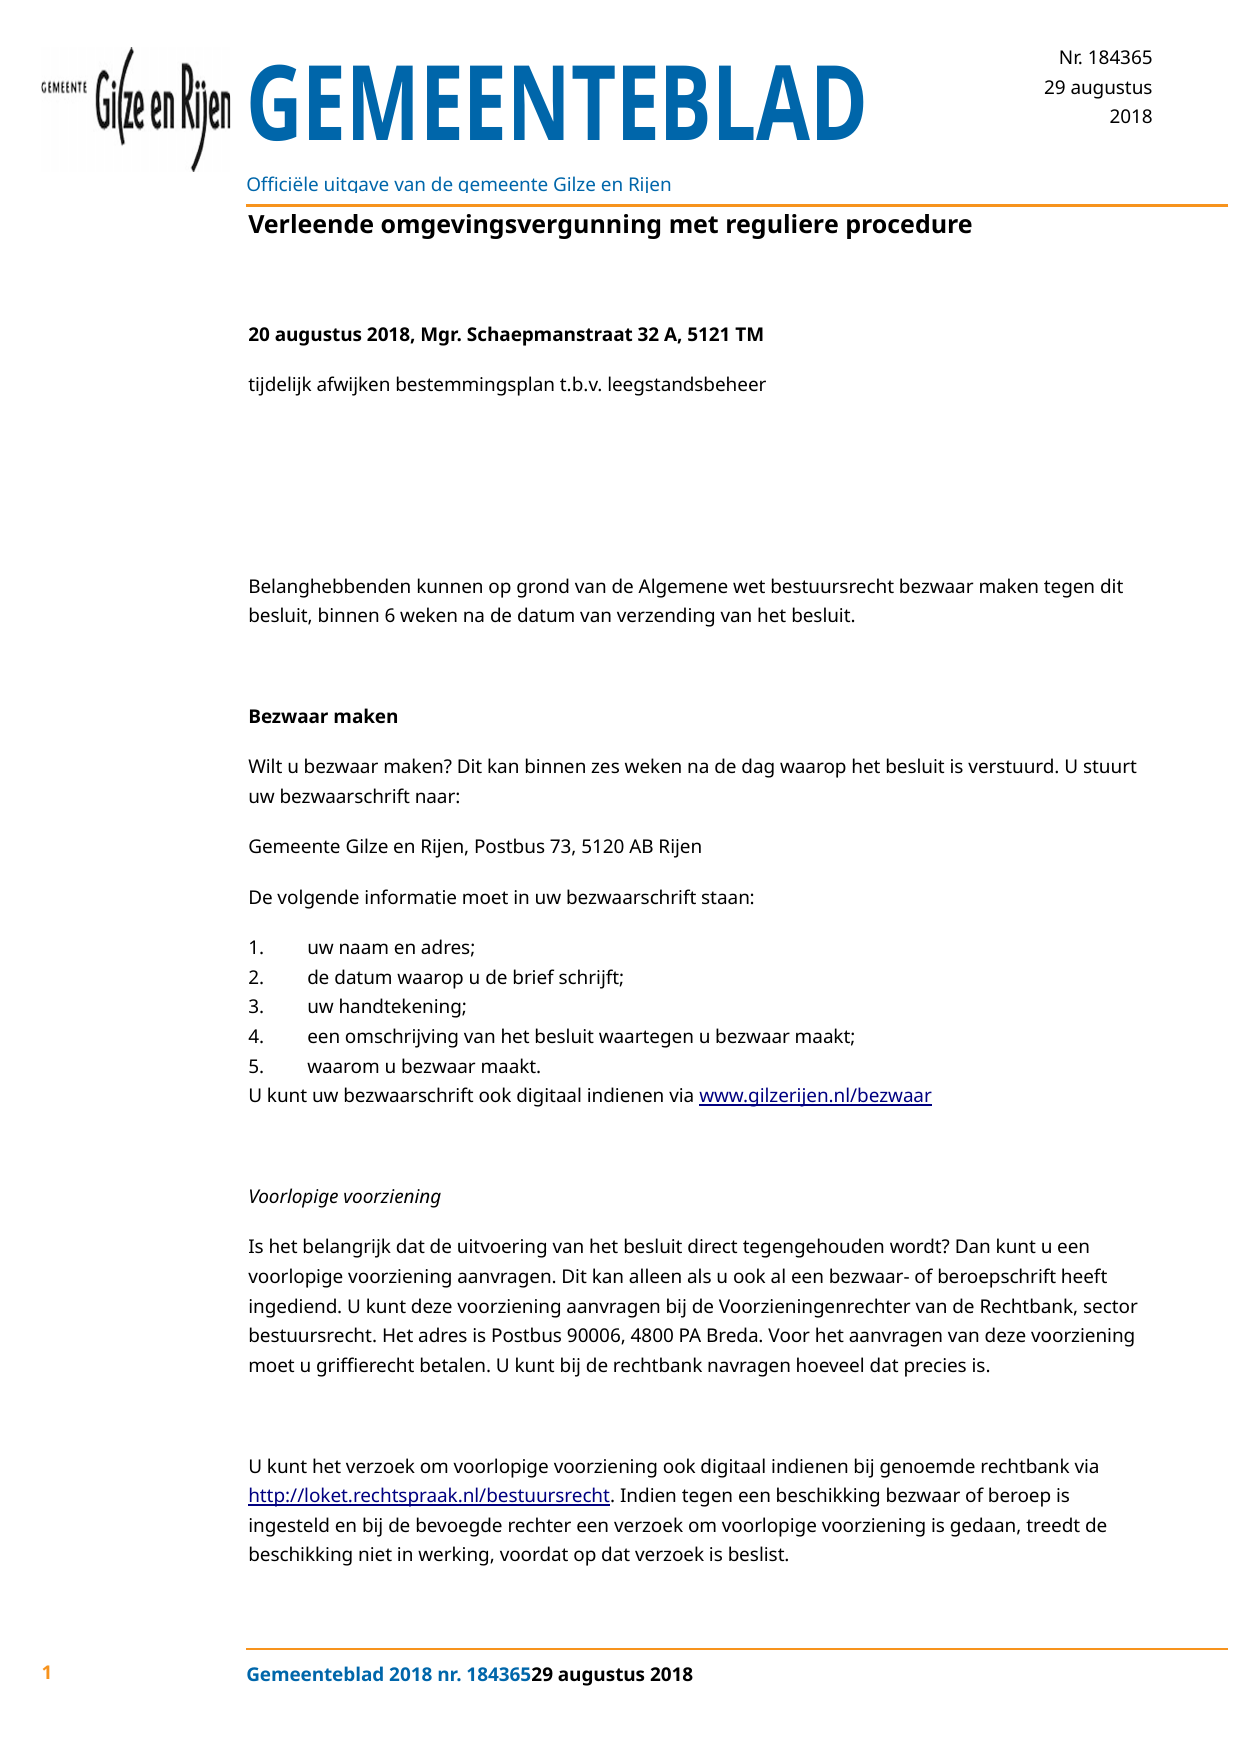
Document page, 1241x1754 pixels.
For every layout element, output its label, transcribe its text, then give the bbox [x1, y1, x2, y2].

text 20 augustus 2018, Mgr. Schaepmanstraat 32 A, 5121 TM [248, 321, 1152, 346]
list uw handtekening; [248, 994, 1152, 1019]
list waarom u bezwaar maakt. [248, 1053, 1152, 1078]
text De volgende informatie moet in uw bezwaarschrift staan: [248, 884, 1152, 910]
list een omschrijving van het besluit waartegen u bezwaar maakt; [248, 1023, 1152, 1049]
text tijdelijk afwijken bestemmingsplan t.b.v. leegstandsbeheer [248, 371, 1152, 397]
text Belanghebbenden kunnen op grond van de Algemene wet bestuursrecht bezwaar maken tegen dit besluit, binnen 6 weken na de datum van verzending van het besluit. [248, 573, 1152, 628]
text Wilt u bezwaar maken? Dit kan binnen zes weken na de dag waarop het besluit is verstuurd. U stuurt uw bezwaarschrift naar: [248, 754, 1152, 809]
text Verleende omgevingsvergunning met reguliere procedure [248, 207, 1152, 241]
text U kunt uw bezwaarschrift ook digitaal indienen via www.gilzerijen.nl/bezwaar [248, 1082, 1152, 1108]
text Is het belangrijk dat de uitvoering van het besluit direct tegengehouden wordt? Dan kunt u een voorlopige voorziening aanvragen. Dit kan alleen als u ook al een bezwaar- of beroepschrift heeft ingediend. U kunt deze voorziening aanvragen bij de Voorzieningenrechter van de Rechtbank, sector bestuursrecht. Het adres is Postbus 90006, 4800 PA Breda. Voor het aanvragen van deze voorziening moet u griffierecht betalen. U kunt bij de rechtbank navragen hoeveel dat precies is. [248, 1234, 1152, 1378]
list uw naam en adres; [248, 934, 1152, 960]
text U kunt het verzoek om voorlopige voorziening ook digitaal indienen bij genoemde rechtbank via http://loket.rechtspraak.nl/bestuursrecht. Indien tegen een beschikking bezwaar of beroep is ingesteld en bij de bevoegde rechter een verzoek om voorlopige voorziening is gedaan, treedt de beschikking niet in werking, voordat op dat verzoek is beslist. [248, 1453, 1152, 1567]
text Gemeente Gilze en Rijen, Postbus 73, 5120 AB Rijen [248, 834, 1152, 859]
text Voorlopige voorziening [248, 1183, 1152, 1209]
text Bezwaar maken [248, 703, 1152, 729]
picture [41, 47, 231, 172]
list de datum waarop u de brief schrijft; [248, 964, 1152, 990]
